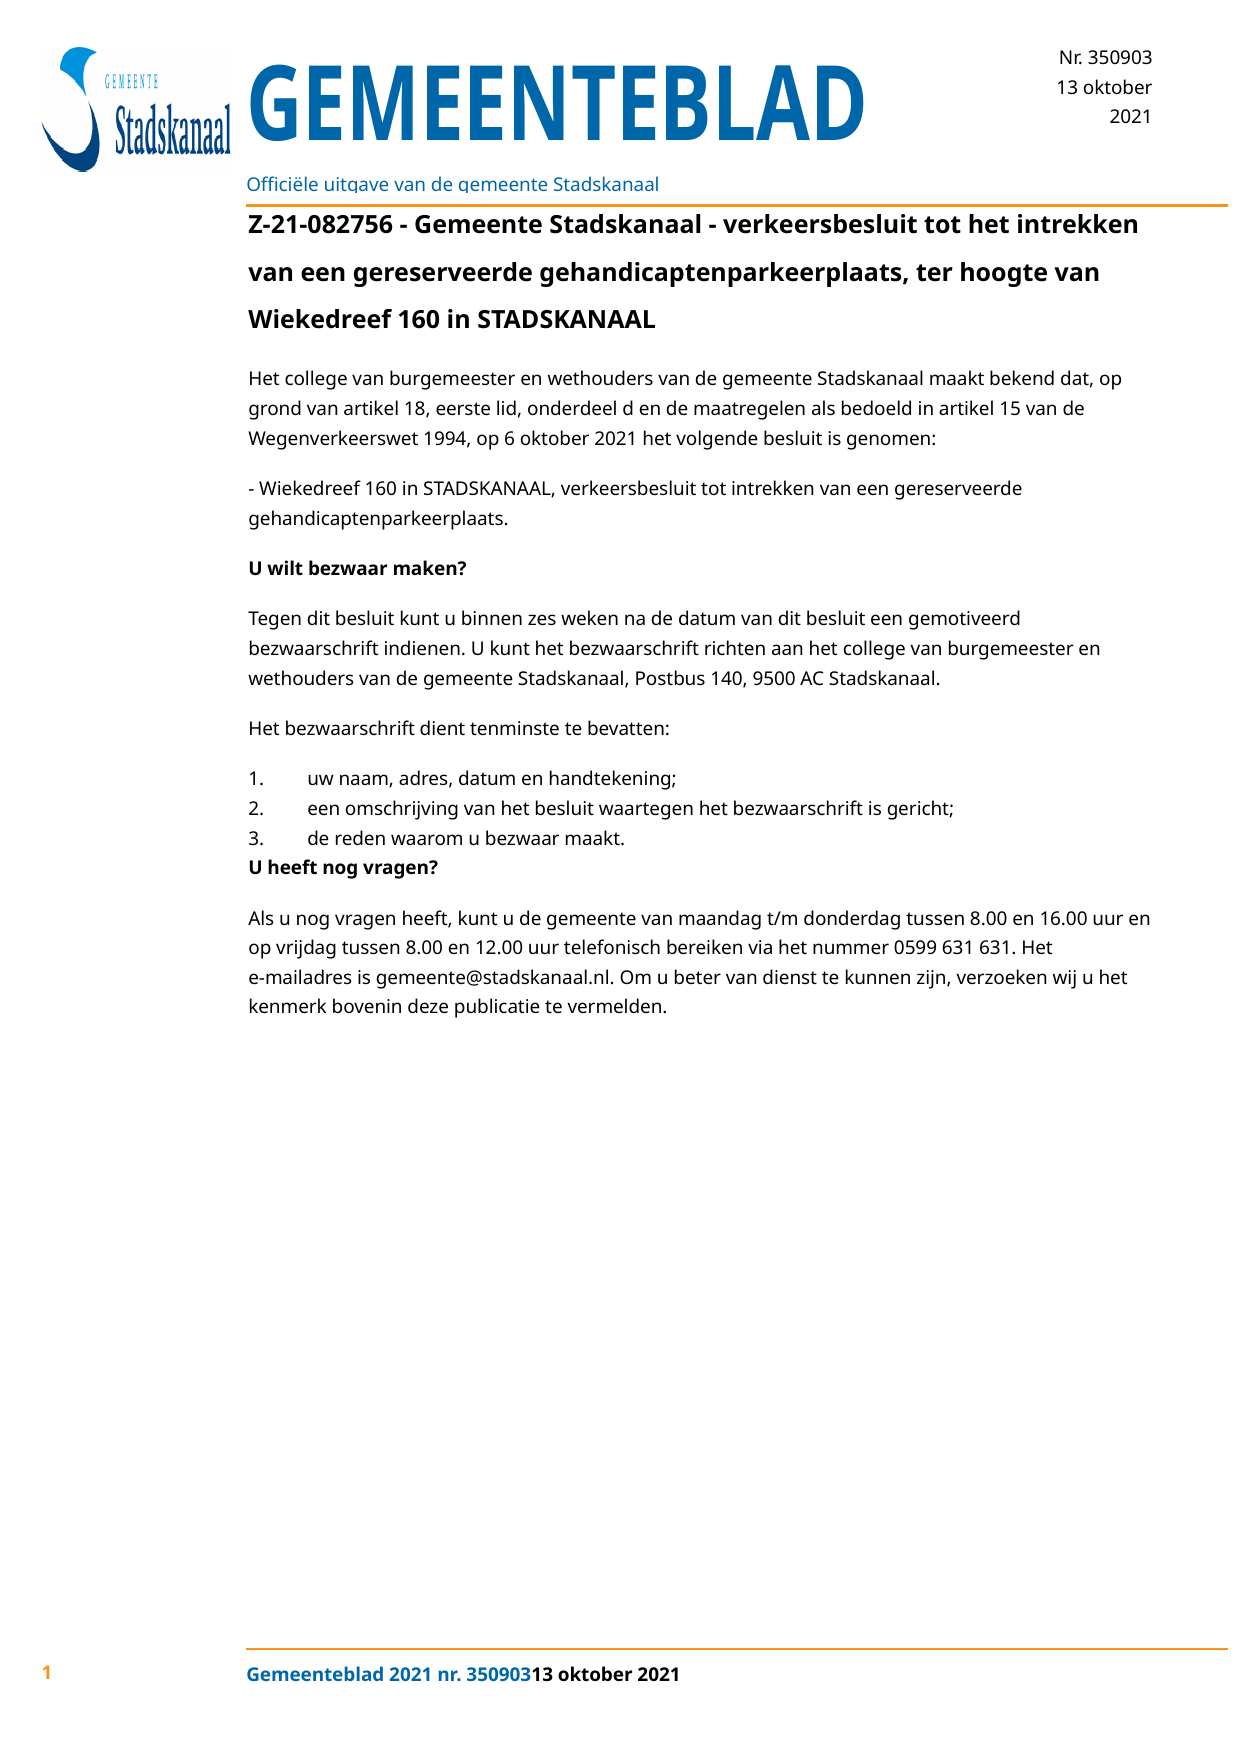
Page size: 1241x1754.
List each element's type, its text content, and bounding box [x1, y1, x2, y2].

text Het college van burgemeester en wethouders van de gemeente Stadskanaal maakt bekend dat, op grond van artikel 18, eerste lid, onderdeel d en de maatregelen als bedoeld in artikel 15 van de Wegenverkeerswet 1994, op 6 oktober 2021 het volgende besluit is genomen: [248, 366, 1152, 450]
list de reden waarom u bezwaar maakt. [248, 825, 1152, 850]
text Tegen dit besluit kunt u binnen zes weken na de datum van dit besluit een gemotiveerd bezwaarschrift indienen. U kunt het bezwaarschrift richten aan het college van burgemeester en wethouders van de gemeente Stadskanaal, Postbus 140, 9500 AC Stadskanaal. [248, 606, 1152, 690]
text - Wiekedreef 160 in STADSKANAAL, verkeersbesluit tot intrekken van een gereserveerde gehandicaptenparkeerplaats. [248, 475, 1152, 530]
text Het bezwaarschrift dient tenminste te bevatten: [248, 715, 1152, 741]
text Z-21-082756 - Gemeente Stadskanaal - verkeersbesluit tot het intrekken van een gereserveerde gehandicaptenparkeerplaats, ter hoogte van Wiekedreef 160 in STADSKANAAL [248, 207, 1152, 336]
text Als u nog vragen heeft, kunt u de gemeente van maandag t/m donderdag tussen 8.00 en 16.00 uur en op vrijdag tussen 8.00 en 12.00 uur telefonisch bereiken via het nummer 0599 631 631. Het e‑mailadres is gemeente@stadskanaal.nl. Om u beter van dienst te kunnen zijn, verzoeken wij u het kenmerk bovenin deze publicatie te vermelden. [248, 905, 1152, 1019]
text U wilt bezwaar maken? [248, 555, 1152, 581]
text U heeft nog vragen? [248, 854, 1152, 880]
list uw naam, adres, datum en handtekening; [248, 766, 1152, 791]
picture [41, 47, 231, 172]
list een omschrijving van het besluit waartegen het bezwaarschrift is gericht; [248, 795, 1152, 821]
